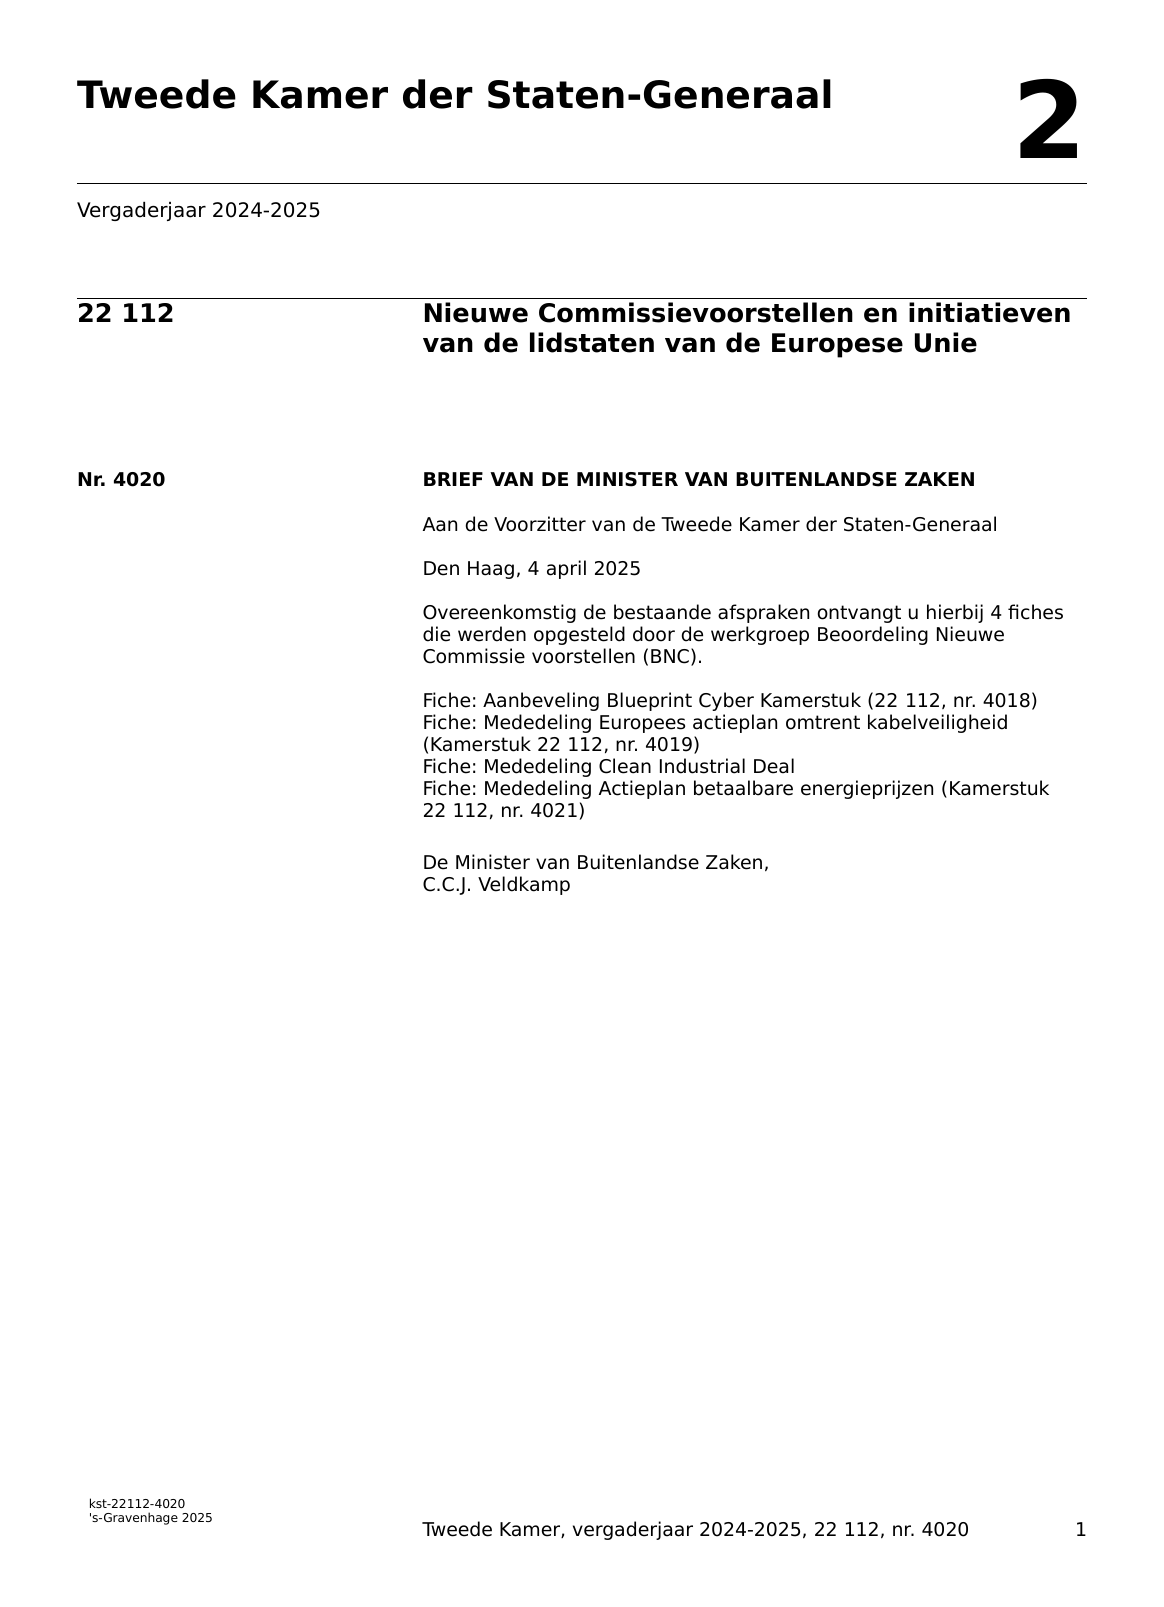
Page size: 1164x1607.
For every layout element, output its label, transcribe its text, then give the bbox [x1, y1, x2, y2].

table_cell Vergaderjaar 2024-2025 [77, 184, 1087, 298]
subtitle Nr. 4020 BRIEF VAN DE MINISTER VAN BUITENLANDSE ZAKEN [77, 469, 1087, 491]
table_header Tweede Kamer der Staten-Generaal [77, 59, 886, 183]
text kst-22112-4020 [88, 1497, 323, 1511]
text Fiche: Mededeling Actieplan betaalbare energieprijzen (Kamerstuk 22 112, nr. 4021) [422, 778, 1087, 822]
text 's-Gravenhage 2025 [88, 1511, 323, 1525]
table_header 2 [886, 59, 1087, 183]
text Fiche: Mededeling Europees actieplan omtrent kabelveiligheid (Kamerstuk 22 112, nr. 4019) [422, 712, 1087, 756]
text Fiche: Aanbeveling Blueprint Cyber Kamerstuk (22 112, nr. 4018) [422, 690, 1087, 712]
text Overeenkomstig de bestaande afspraken ontvangt u hierbij 4 fiches die werden opgesteld door de werkgroep Beoordeling Nieuwe Commissie voorstellen (BNC). [422, 602, 1087, 668]
text Den Haag, 4 april 2025 [422, 558, 1087, 580]
text Aan de Voorzitter van de Tweede Kamer der Staten-Generaal [422, 513, 1087, 536]
text Fiche: Mededeling Clean Industrial Deal [422, 756, 1087, 778]
subtitle 22 112 Nieuwe Commissievoorstellen en initiatieven van de lidstaten van de Europese Unie [77, 299, 1087, 358]
text De Minister van Buitenlandse Zaken, C.C.J. Veldkamp [422, 852, 1087, 896]
